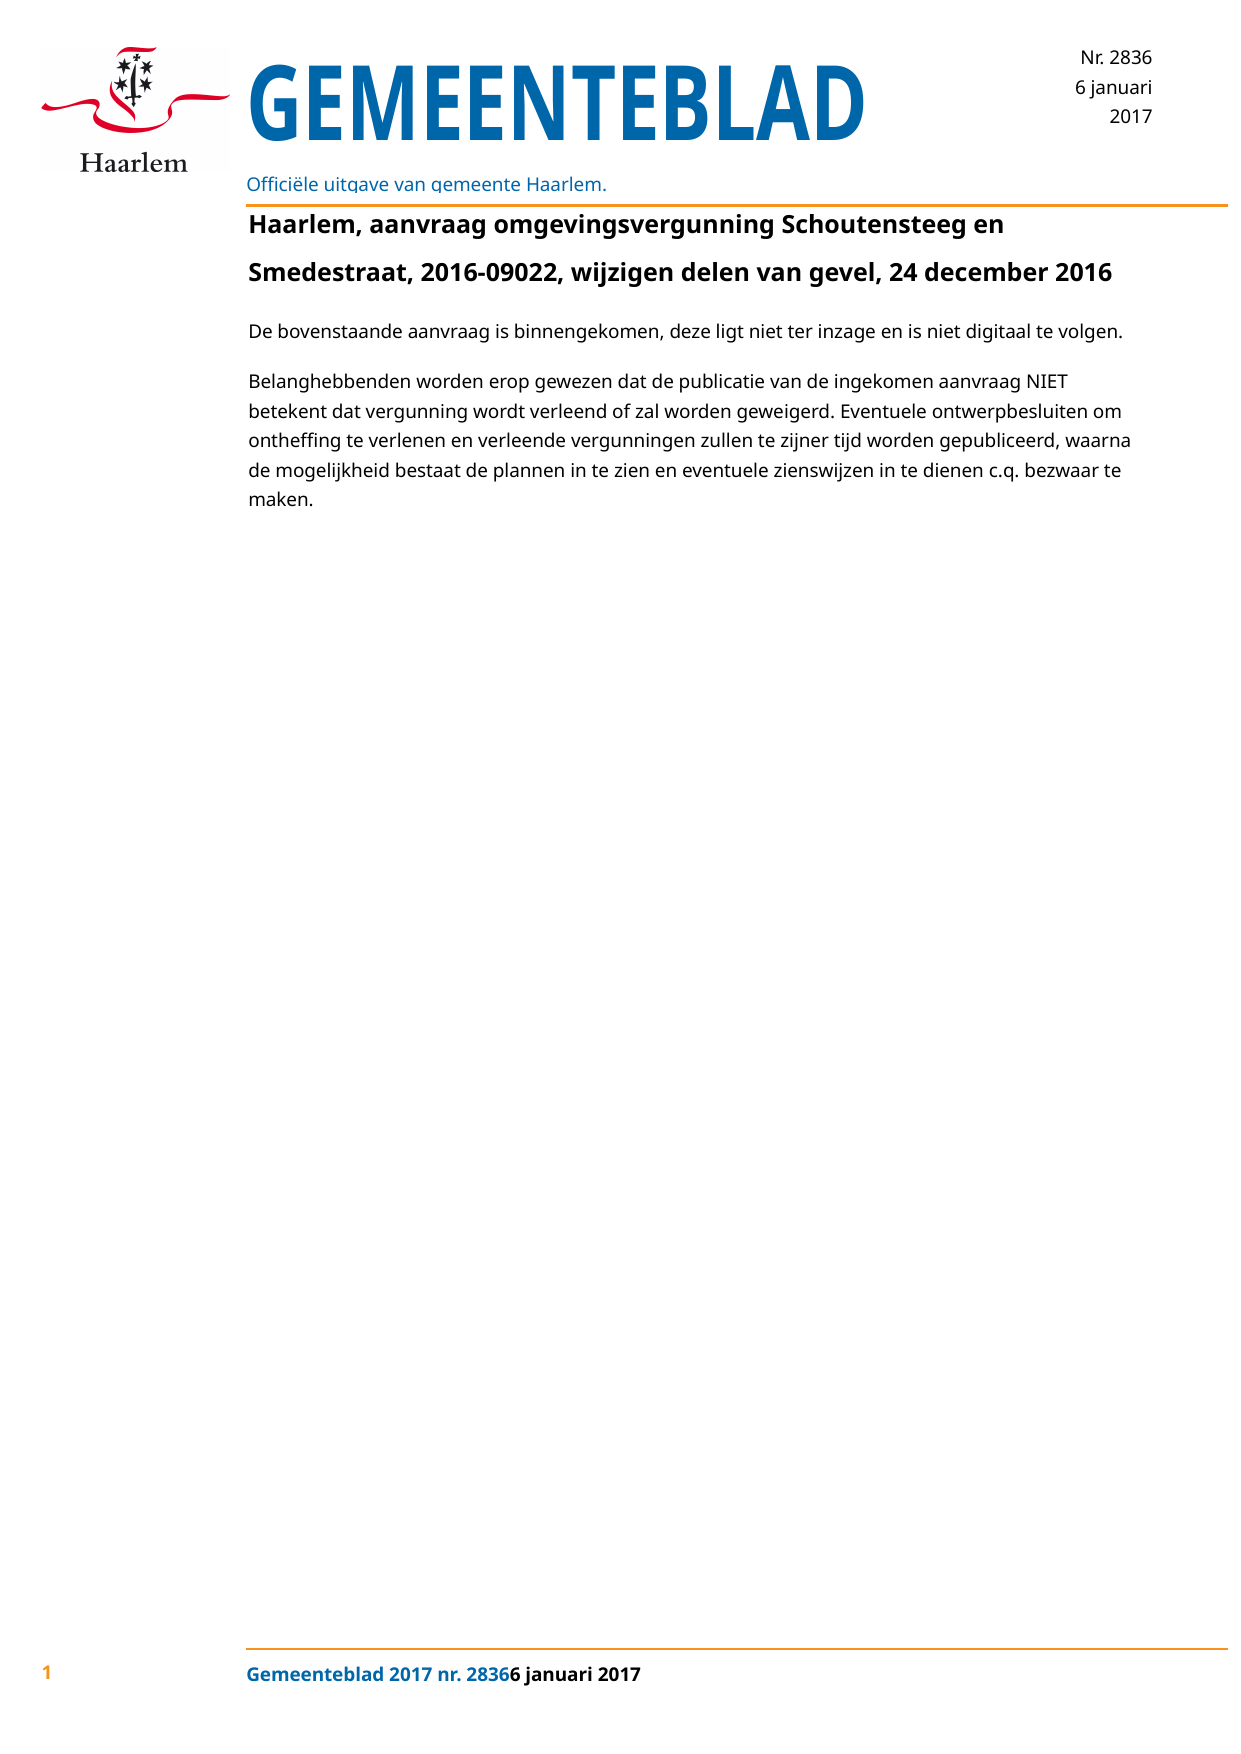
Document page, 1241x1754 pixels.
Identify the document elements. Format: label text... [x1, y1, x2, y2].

text De bovenstaande aanvraag is binnengekomen, deze ligt niet ter inzage en is niet digitaal te volgen. [248, 318, 1152, 344]
picture [41, 47, 231, 172]
text Haarlem, aanvraag omgevingsvergunning Schoutensteeg en Smedestraat, 2016-09022, wijzigen delen van gevel, 24 december 2016 [248, 207, 1152, 288]
text Belanghebbenden worden erop gewezen dat de publicatie van de ingekomen aanvraag NIET betekent dat vergunning wordt verleend of zal worden geweigerd. Eventuele ontwerpbesluiten om ontheffing te verlenen en verleende vergunningen zullen te zijner tijd worden gepubliceerd, waarna de mogelijkheid bestaat de plannen in te zien en eventuele zienswijzen in te dienen c.q. bezwaar te maken. [248, 368, 1152, 512]
